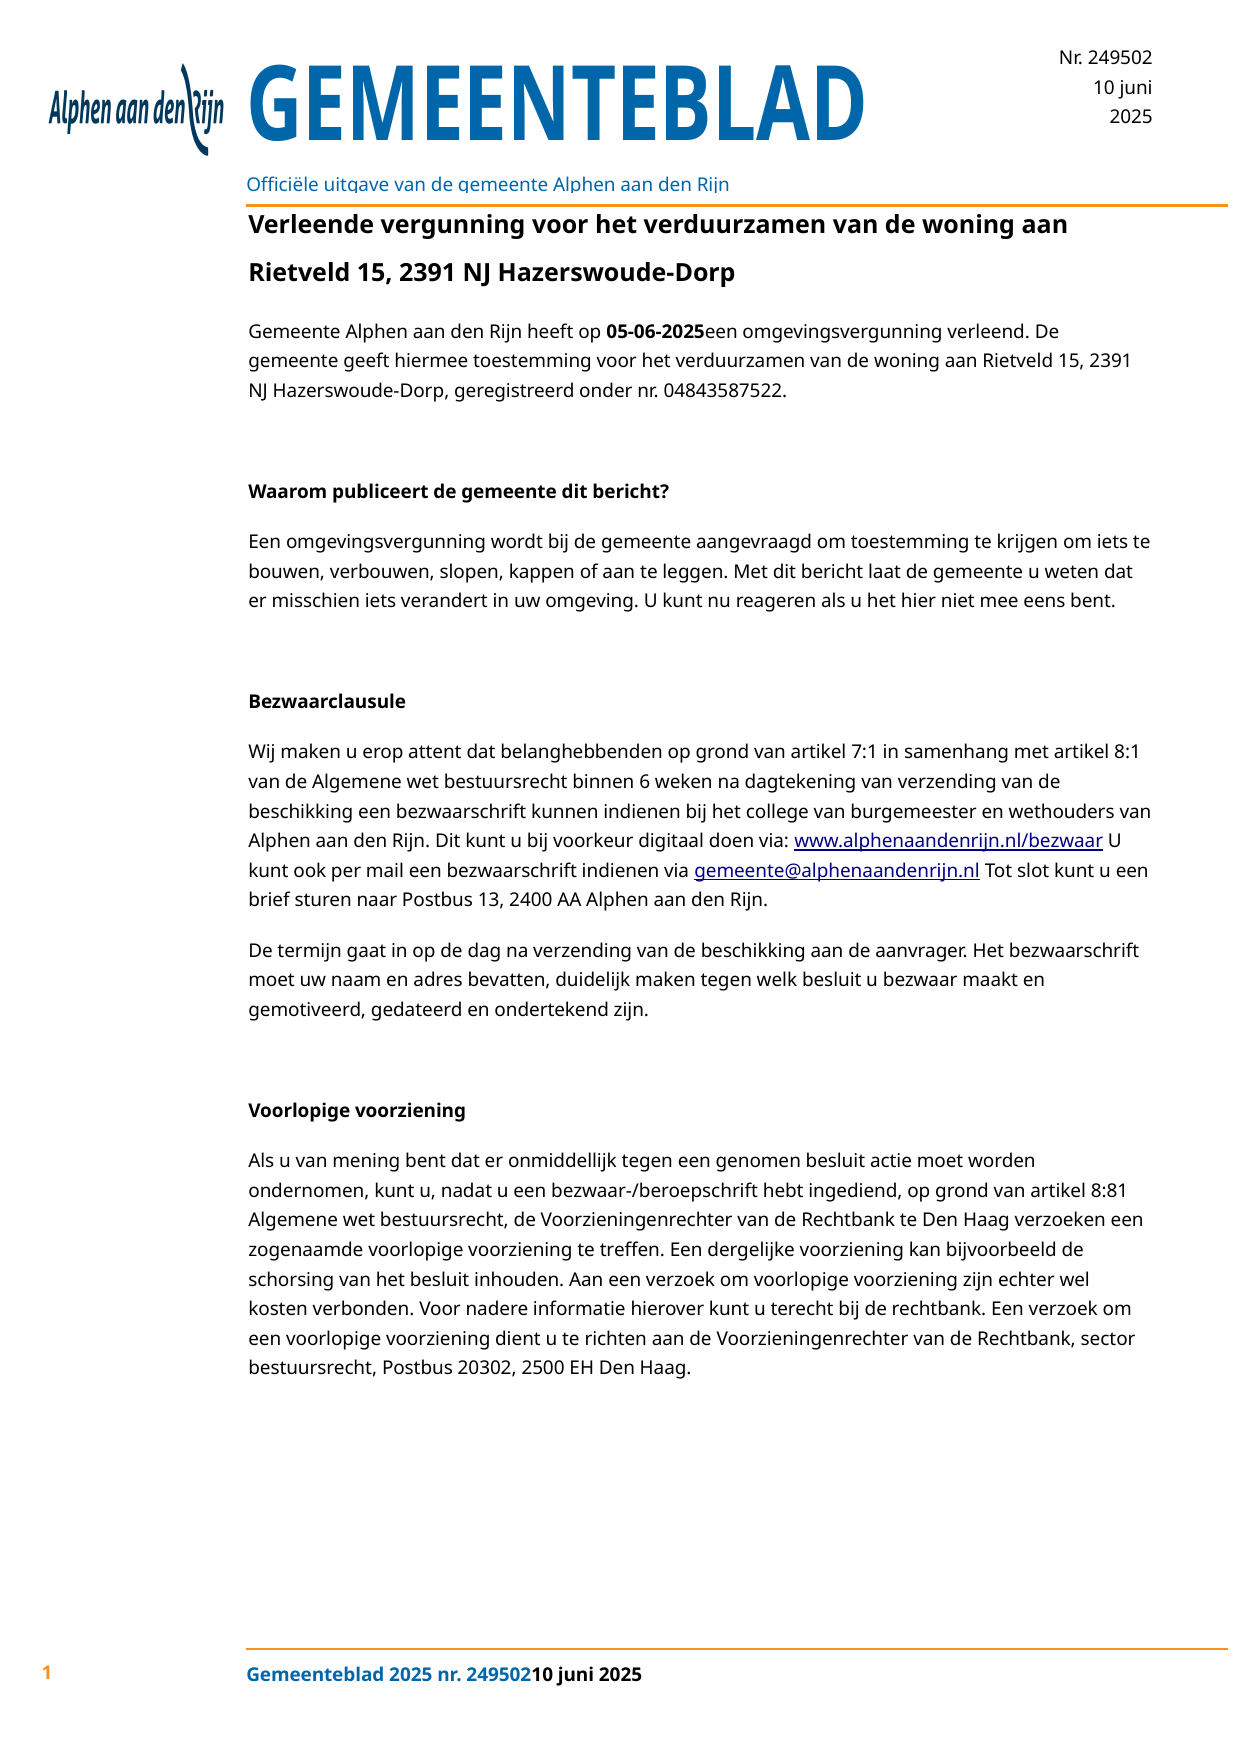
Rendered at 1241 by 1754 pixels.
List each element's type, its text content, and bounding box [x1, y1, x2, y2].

text Een omgevingsvergunning wordt bij de gemeente aangevraagd om toestemming te krijgen om iets te bouwen, verbouwen, slopen, kappen of aan te leggen. Met dit bericht laat de gemeente u weten dat er misschien iets verandert in uw omgeving. U kunt nu reageren als u het hier niet mee eens bent. [248, 528, 1152, 613]
text Als u van mening bent dat er onmiddellijk tegen een genomen besluit actie moet worden ondernomen, kunt u, nadat u een bezwaar-/beroepschrift hebt ingediend, op grond van artikel 8:81 Algemene wet bestuursrecht, de Voorzieningenrechter van de Rechtbank te Den Haag verzoeken een zogenaamde voorlopige voorziening te treffen. Een dergelijke voorziening kan bijvoorbeeld de schorsing van het besluit inhouden. Aan een verzoek om voorlopige voorziening zijn echter wel kosten verbonden. Voor nadere informatie hierover kunt u terecht bij de rechtbank. Een verzoek om een voorlopige voorziening dient u te richten aan de Voorzieningenrechter van de Rechtbank, sector bestuursrecht, Postbus 20302, 2500 EH Den Haag. [248, 1147, 1152, 1380]
text Verleende vergunning voor het verduurzamen van de woning aan Rietveld 15, 2391 NJ Hazerswoude-Dorp [248, 207, 1152, 288]
picture [41, 47, 231, 172]
text Waarom publiceert de gemeente dit bericht? [248, 478, 1152, 504]
text Voorlopige voorziening [248, 1097, 1152, 1123]
text Gemeente Alphen aan den Rijn heeft op 05-06-2025een omgevingsvergunning verleend. De gemeente geeft hiermee toestemming voor het verduurzamen van de woning aan Rietveld 15, 2391 NJ Hazerswoude-Dorp, geregistreerd onder nr. 04843587522. [248, 318, 1152, 403]
text Bezwaarclausule [248, 688, 1152, 714]
text Wij maken u erop attent dat belanghebbenden op grond van artikel 7:1 in samenhang met artikel 8:1 van de Algemene wet bestuursrecht binnen 6 weken na dagtekening van verzending van de beschikking een bezwaarschrift kunnen indienen bij het college van burgemeester en wethouders van Alphen aan den Rijn. Dit kunt u bij voorkeur digitaal doen via: www.alphenaandenrijn.nl/bezwaar U kunt ook per mail een bezwaarschrift indienen via gemeente@alphenaandenrijn.nl Tot slot kunt u een brief sturen naar Postbus 13, 2400 AA Alphen aan den Rijn. [248, 739, 1152, 912]
text De termijn gaat in op de dag na verzending van de beschikking aan de aanvrager. Het bezwaarschrift moet uw naam en adres bevatten, duidelijk maken tegen welk besluit u bezwaar maakt en gemotiveerd, gedateerd en ondertekend zijn. [248, 937, 1152, 1022]
